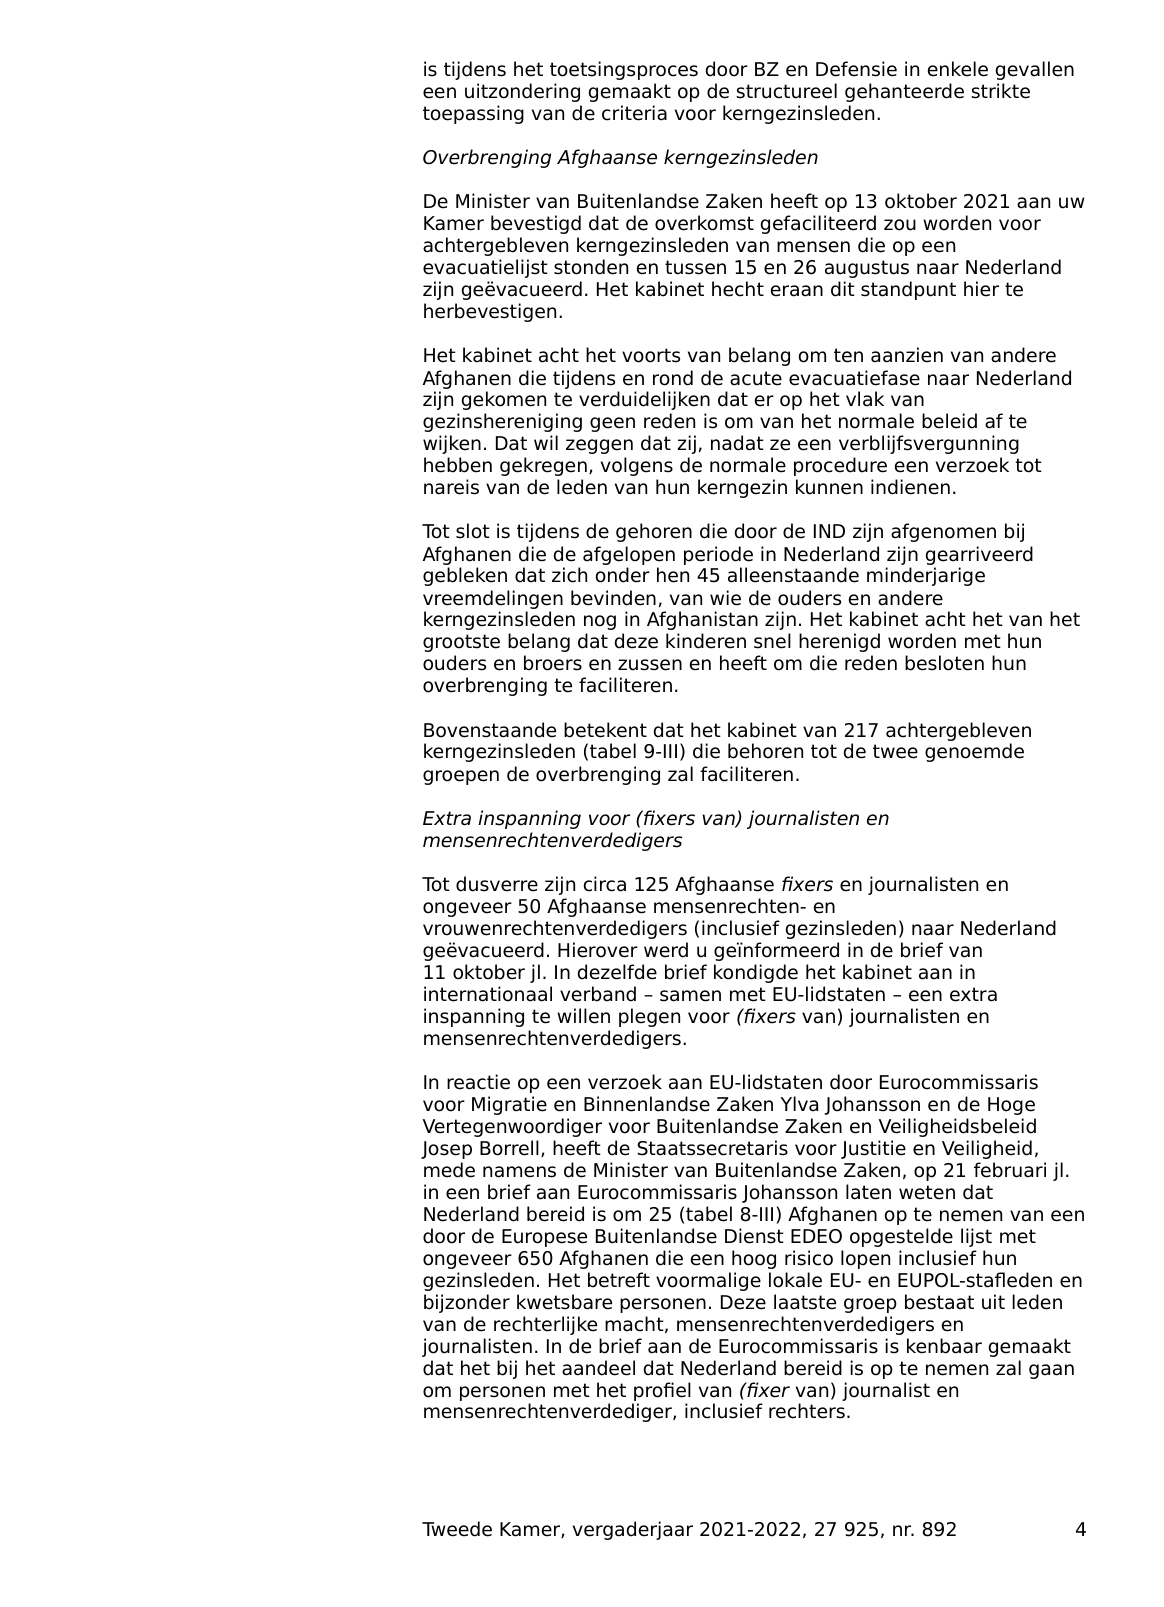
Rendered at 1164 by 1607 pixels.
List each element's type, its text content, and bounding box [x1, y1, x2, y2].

text Het kabinet acht het voorts van belang om ten aanzien van andere Afghanen die tijdens en rond de acute evacuatiefase naar Nederland zijn gekomen te verduidelijken dat er op het vlak van gezinshereniging geen reden is om van het normale beleid af te wijken. Dat wil zeggen dat zij, nadat ze een verblijfsvergunning hebben gekregen, volgens de normale procedure een verzoek tot nareis van de leden van hun kerngezin kunnen indienen. [422, 345, 1087, 499]
subtitle Overbrenging Afghaanse kerngezinsleden [422, 147, 1087, 169]
subtitle Extra inspanning voor (fixers van) journalisten en mensenrechtenverdedigers [422, 808, 1087, 852]
text Tot slot is tijdens de gehoren die door de IND zijn afgenomen bij Afghanen die de afgelopen periode in Nederland zijn gearriveerd gebleken dat zich onder hen 45 alleenstaande minderjarige vreemdelingen bevinden, van wie de ouders en andere kerngezinsleden nog in Afghanistan zijn. Het kabinet acht het van het grootste belang dat deze kinderen snel herenigd worden met hun ouders en broers en zussen en heeft om die reden besloten hun overbrenging te faciliteren. [422, 521, 1087, 697]
text Bovenstaande betekent dat het kabinet van 217 achtergebleven kerngezinsleden (tabel 9-III) die behoren tot de twee genoemde groepen de overbrenging zal faciliteren. [422, 719, 1087, 785]
text is tijdens het toetsingsproces door BZ en Defensie in enkele gevallen een uitzondering gemaakt op de structureel gehanteerde strikte toepassing van de criteria voor kerngezinsleden. [422, 59, 1087, 125]
text De Minister van Buitenlandse Zaken heeft op 13 oktober 2021 aan uw Kamer bevestigd dat de overkomst gefaciliteerd zou worden voor achtergebleven kerngezinsleden van mensen die op een evacuatielijst stonden en tussen 15 en 26 augustus naar Nederland zijn geëvacueerd. Het kabinet hecht eraan dit standpunt hier te herbevestigen. [422, 191, 1087, 323]
text In reactie op een verzoek aan EU-lidstaten door Eurocommissaris voor Migratie en Binnenlandse Zaken Ylva Johansson en de Hoge Vertegenwoordiger voor Buitenlandse Zaken en Veiligheidsbeleid Josep Borrell, heeft de Staatssecretaris voor Justitie en Veiligheid, mede namens de Minister van Buitenlandse Zaken, op 21 februari jl. in een brief aan Eurocommissaris Johansson laten weten dat Nederland bereid is om 25 (tabel 8-III) Afghanen op te nemen van een door de Europese Buitenlandse Dienst EDEO opgestelde lijst met ongeveer 650 Afghanen die een hoog risico lopen inclusief hun gezinsleden. Het betreft voormalige lokale EU- en EUPOL-stafleden en bijzonder kwetsbare personen. Deze laatste groep bestaat uit leden van de rechterlijke macht, mensenrechtenverdedigers en journalisten. In de brief aan de Eurocommissaris is kenbaar gemaakt dat het bij het aandeel dat Nederland bereid is op te nemen zal gaan om personen met het profiel van (fixer van) journalist en mensenrechtenverdediger, inclusief rechters. [422, 1072, 1087, 1423]
text Tot dusverre zijn circa 125 Afghaanse fixers en journalisten en ongeveer 50 Afghaanse mensenrechten- en vrouwenrechtenverdedigers (inclusief gezinsleden) naar Nederland geëvacueerd. Hierover werd u geïnformeerd in de brief van 11 oktober jl. In dezelfde brief kondigde het kabinet aan in internationaal verband – samen met EU-lidstaten – een extra inspanning te willen plegen voor (fixers van) journalisten en mensenrechtenverdedigers. [422, 874, 1087, 1049]
